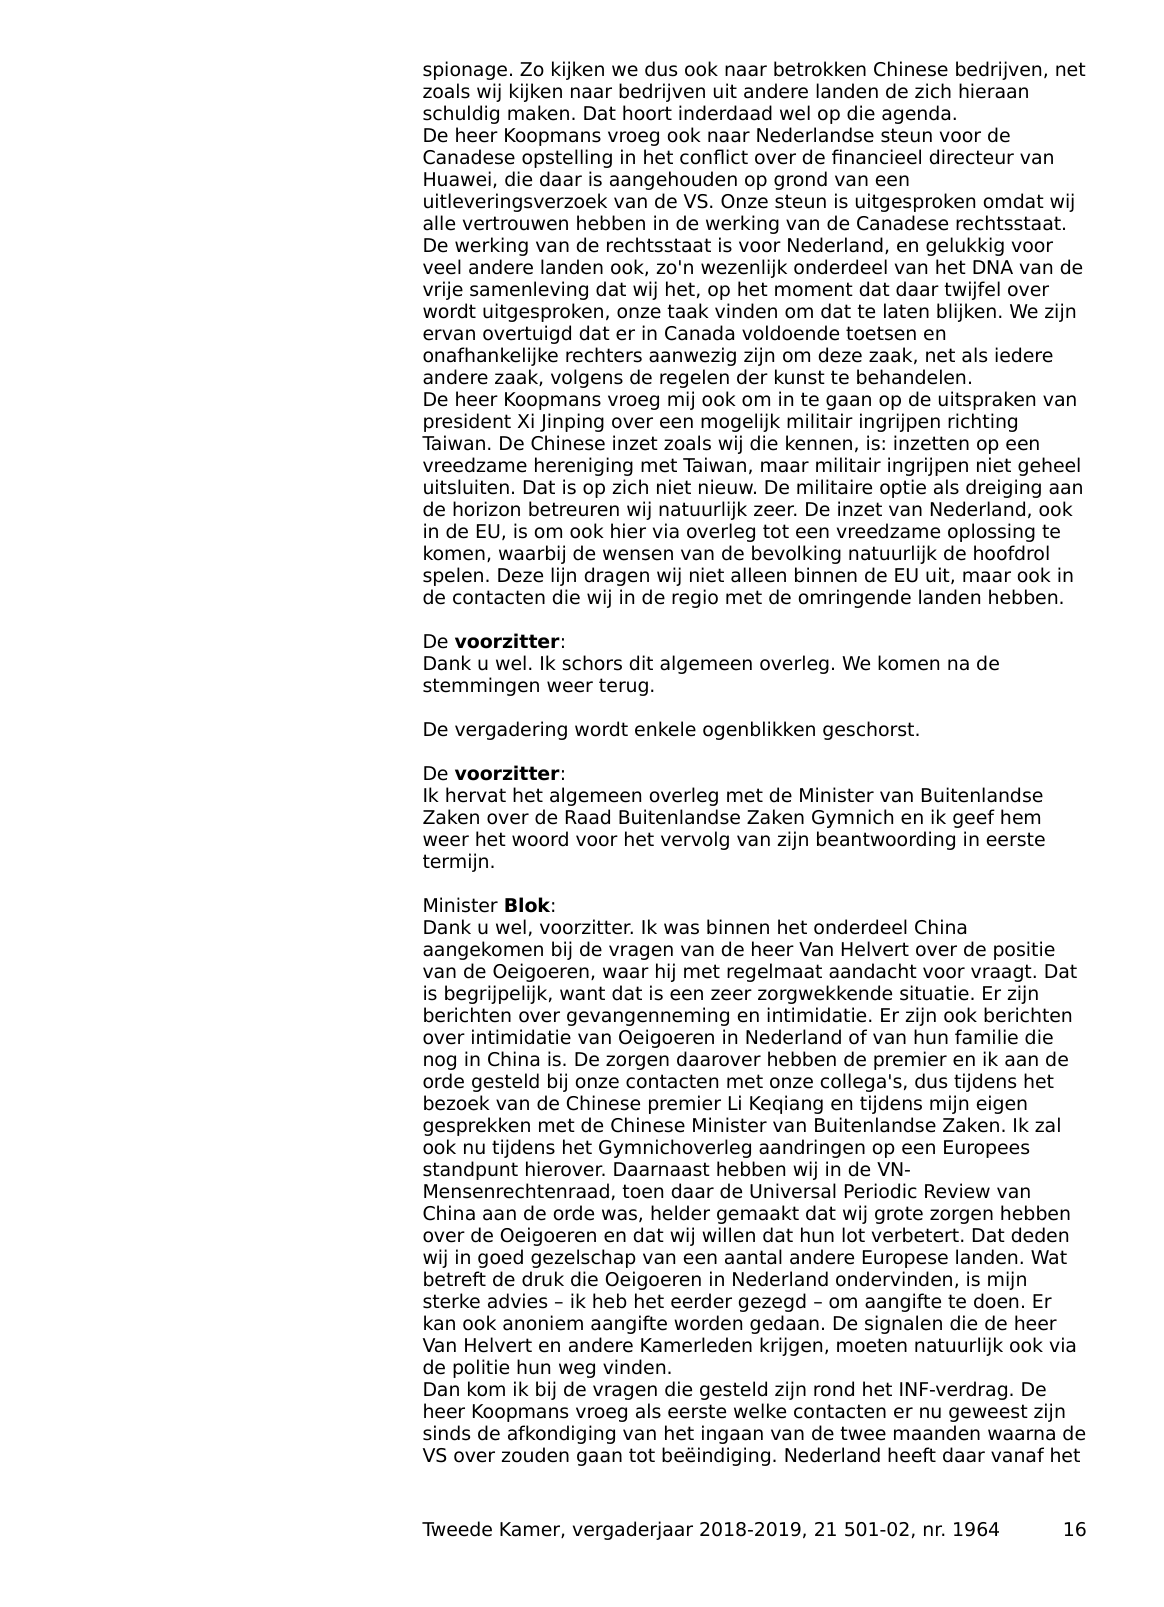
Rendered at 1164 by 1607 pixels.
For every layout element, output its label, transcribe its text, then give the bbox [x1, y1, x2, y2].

text De voorzitter: [422, 763, 1087, 785]
text De heer Koopmans vroeg mij ook om in te gaan op de uitspraken van president Xi Jinping over een mogelijk militair ingrijpen richting Taiwan. De Chinese inzet zoals wij die kennen, is: inzetten op een vreedzame hereniging met Taiwan, maar militair ingrijpen niet geheel uitsluiten. Dat is op zich niet nieuw. De militaire optie als dreiging aan de horizon betreuren wij natuurlijk zeer. De inzet van Nederland, ook in de EU, is om ook hier via overleg tot een vreedzame oplossing te komen, waarbij de wensen van de bevolking natuurlijk de hoofdrol spelen. Deze lijn dragen wij niet alleen binnen de EU uit, maar ook in de contacten die wij in de regio met de omringende landen hebben. [422, 389, 1087, 608]
text De heer Koopmans vroeg ook naar Nederlandse steun voor de Canadese opstelling in het conflict over de financieel directeur van Huawei, die daar is aangehouden op grond van een uitleveringsverzoek van de VS. Onze steun is uitgesproken omdat wij alle vertrouwen hebben in de werking van de Canadese rechtsstaat. De werking van de rechtsstaat is voor Nederland, en gelukkig voor veel andere landen ook, zo'n wezenlijk onderdeel van het DNA van de vrije samenleving dat wij het, op het moment dat daar twijfel over wordt uitgesproken, onze taak vinden om dat te laten blijken. We zijn ervan overtuigd dat er in Canada voldoende toetsen en onafhankelijke rechters aanwezig zijn om deze zaak, net als iedere andere zaak, volgens de regelen der kunst te behandelen. [422, 125, 1087, 389]
text Dan kom ik bij de vragen die gesteld zijn rond het INF-verdrag. De heer Koopmans vroeg als eerste welke contacten er nu geweest zijn sinds de afkondiging van het ingaan van de twee maanden waarna de VS over zouden gaan tot beëindiging. Nederland heeft daar vanaf het [422, 1379, 1087, 1467]
text De vergadering wordt enkele ogenblikken geschorst. [422, 719, 1087, 741]
text Ik hervat het algemeen overleg met de Minister van Buitenlandse Zaken over de Raad Buitenlandse Zaken Gymnich en ik geef hem weer het woord voor het vervolg van zijn beantwoording in eerste termijn. [422, 785, 1087, 873]
text spionage. Zo kijken we dus ook naar betrokken Chinese bedrijven, net zoals wij kijken naar bedrijven uit andere landen de zich hieraan schuldig maken. Dat hoort inderdaad wel op die agenda. [422, 59, 1087, 125]
text De voorzitter: [422, 631, 1087, 653]
text Dank u wel. Ik schors dit algemeen overleg. We komen na de stemmingen weer terug. [422, 653, 1087, 697]
text Minister Blok: [422, 895, 1087, 917]
text Dank u wel, voorzitter. Ik was binnen het onderdeel China aangekomen bij de vragen van de heer Van Helvert over de positie van de Oeigoeren, waar hij met regelmaat aandacht voor vraagt. Dat is begrijpelijk, want dat is een zeer zorgwekkende situatie. Er zijn berichten over gevangenneming en intimidatie. Er zijn ook berichten over intimidatie van Oeigoeren in Nederland of van hun familie die nog in China is. De zorgen daarover hebben de premier en ik aan de orde gesteld bij onze contacten met onze collega's, dus tijdens het bezoek van de Chinese premier Li Keqiang en tijdens mijn eigen gesprekken met de Chinese Minister van Buitenlandse Zaken. Ik zal ook nu tijdens het Gymnichoverleg aandringen op een Europees standpunt hierover. Daarnaast hebben wij in de VN-Mensenrechtenraad, toen daar de Universal Periodic Review van China aan de orde was, helder gemaakt dat wij grote zorgen hebben over de Oeigoeren en dat wij willen dat hun lot verbetert. Dat deden wij in goed gezelschap van een aantal andere Europese landen. Wat betreft de druk die Oeigoeren in Nederland ondervinden, is mijn sterke advies – ik heb het eerder gezegd – om aangifte te doen. Er kan ook anoniem aangifte worden gedaan. De signalen die de heer Van Helvert en andere Kamerleden krijgen, moeten natuurlijk ook via de politie hun weg vinden. [422, 917, 1087, 1379]
